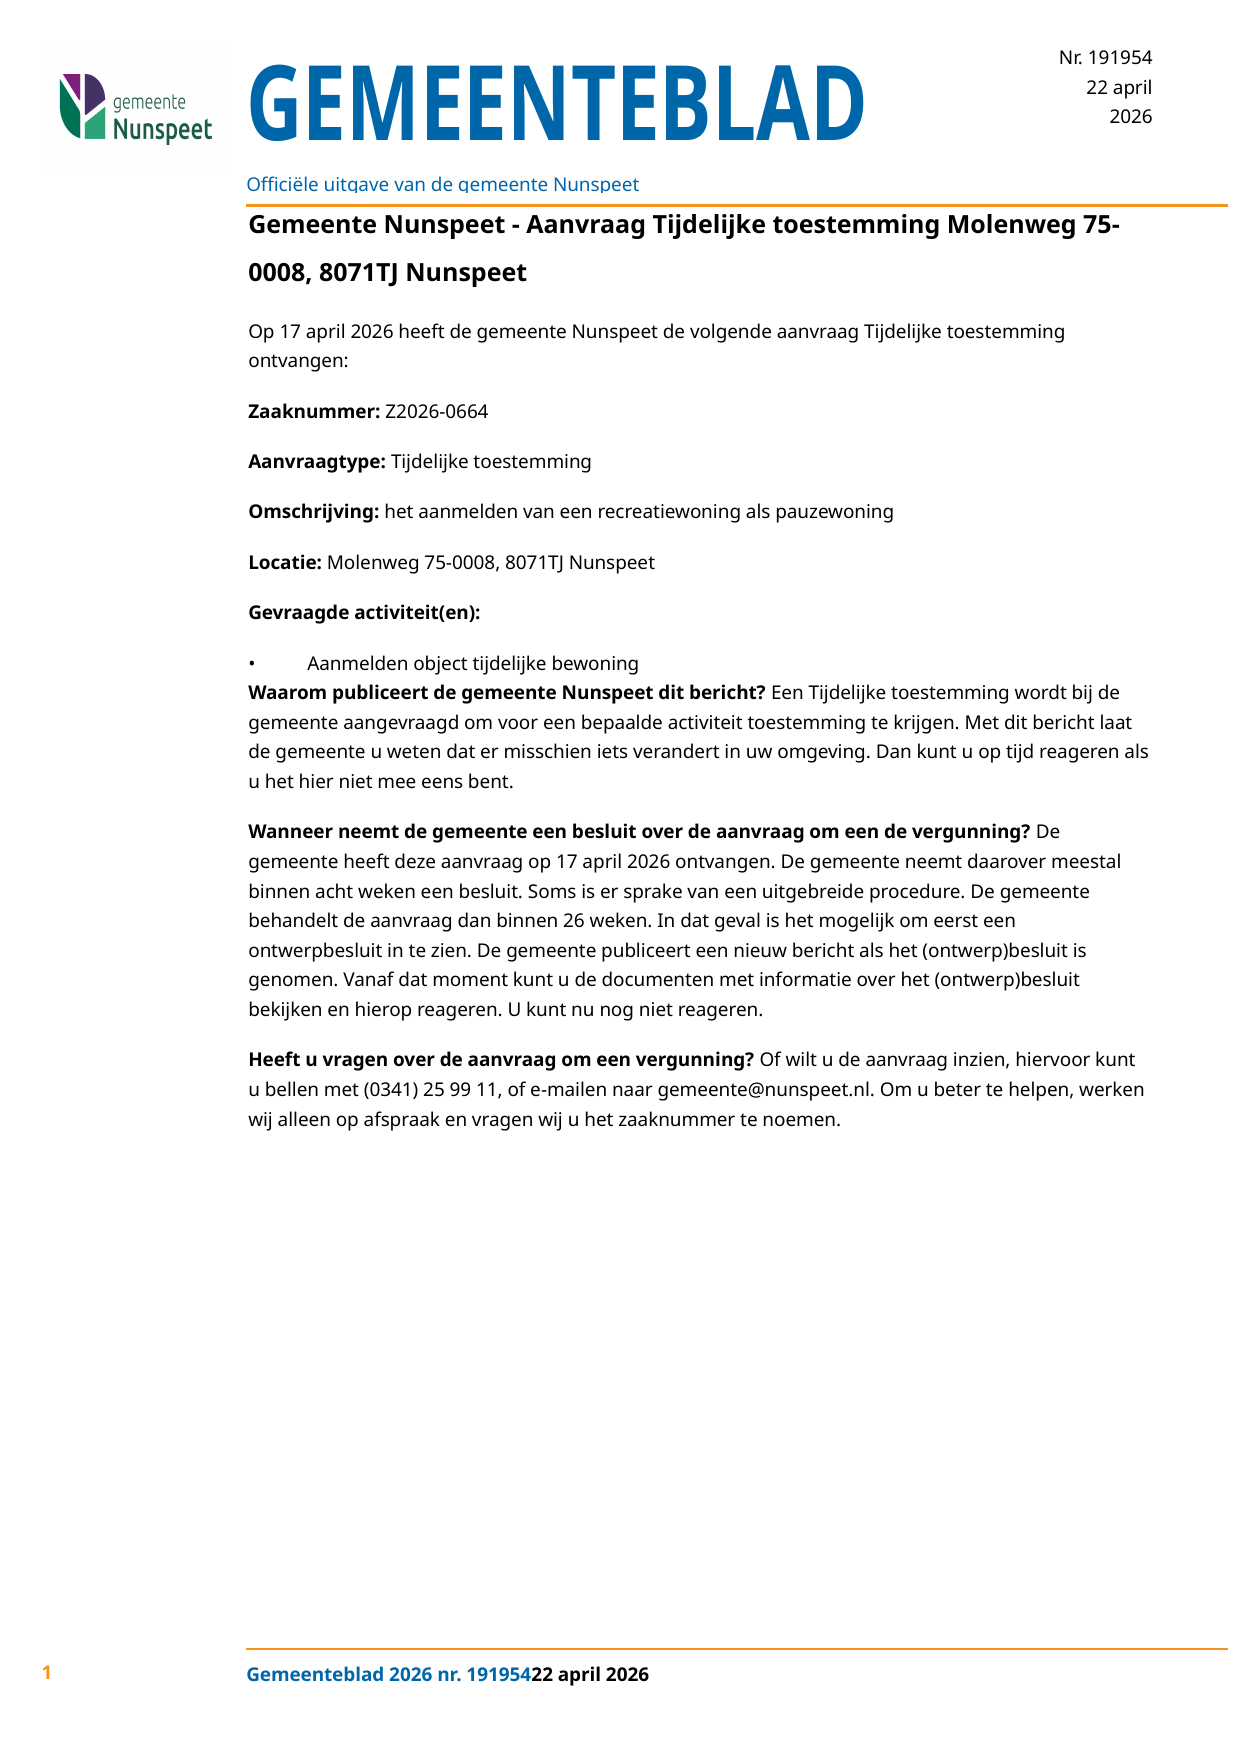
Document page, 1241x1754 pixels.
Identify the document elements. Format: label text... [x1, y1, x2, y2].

text Gevraagde activiteit(en): [248, 599, 1152, 625]
text Locatie: Molenweg 75-0008, 8071TJ Nunspeet [248, 549, 1152, 575]
text Heeft u vragen over de aanvraag om een vergunning? Of wilt u de aanvraag inzien, hiervoor kunt u bellen met (0341) 25 99 11, of e-mailen naar gemeente@nunspeet.nl. Om u beter te helpen, werken wij alleen op afspraak en vragen wij u het zaaknummer te noemen. [248, 1047, 1152, 1132]
list Aanmelden object tijdelijke bewoning [248, 650, 1152, 676]
text Zaaknummer: Z2026-0664 [248, 398, 1152, 424]
text Gemeente Nunspeet - Aanvraag Tijdelijke toestemming Molenweg 75-0008, 8071TJ Nunspeet [248, 207, 1152, 288]
text Aanvraagtype: Tijdelijke toestemming [248, 448, 1152, 474]
text Waarom publiceert de gemeente Nunspeet dit bericht? Een Tijdelijke toestemming wordt bij de gemeente aangevraagd om voor een bepaalde activiteit toestemming te krijgen. Met dit bericht laat de gemeente u weten dat er misschien iets verandert in uw omgeving. Dan kunt u op tijd reageren als u het hier niet mee eens bent. [248, 679, 1152, 794]
text Op 17 april 2026 heeft de gemeente Nunspeet de volgende aanvraag Tijdelijke toestemming ontvangen: [248, 318, 1152, 373]
text Omschrijving: het aanmelden van een recreatiewoning als pauzewoning [248, 499, 1152, 524]
picture [41, 47, 231, 172]
text Wanneer neemt de gemeente een besluit over de aanvraag om een de vergunning? De gemeente heeft deze aanvraag op 17 april 2026 ontvangen. De gemeente neemt daarover meestal binnen acht weken een besluit. Soms is er sprake van een uitgebreide procedure. De gemeente behandelt de aanvraag dan binnen 26 weken. In dat geval is het mogelijk om eerst een ontwerpbesluit in te zien. De gemeente publiceert een nieuw bericht als het (ontwerp)besluit is genomen. Vanaf dat moment kunt u de documenten met informatie over het (ontwerp)besluit bekijken en hierop reageren. U kunt nu nog niet reageren. [248, 819, 1152, 1022]
